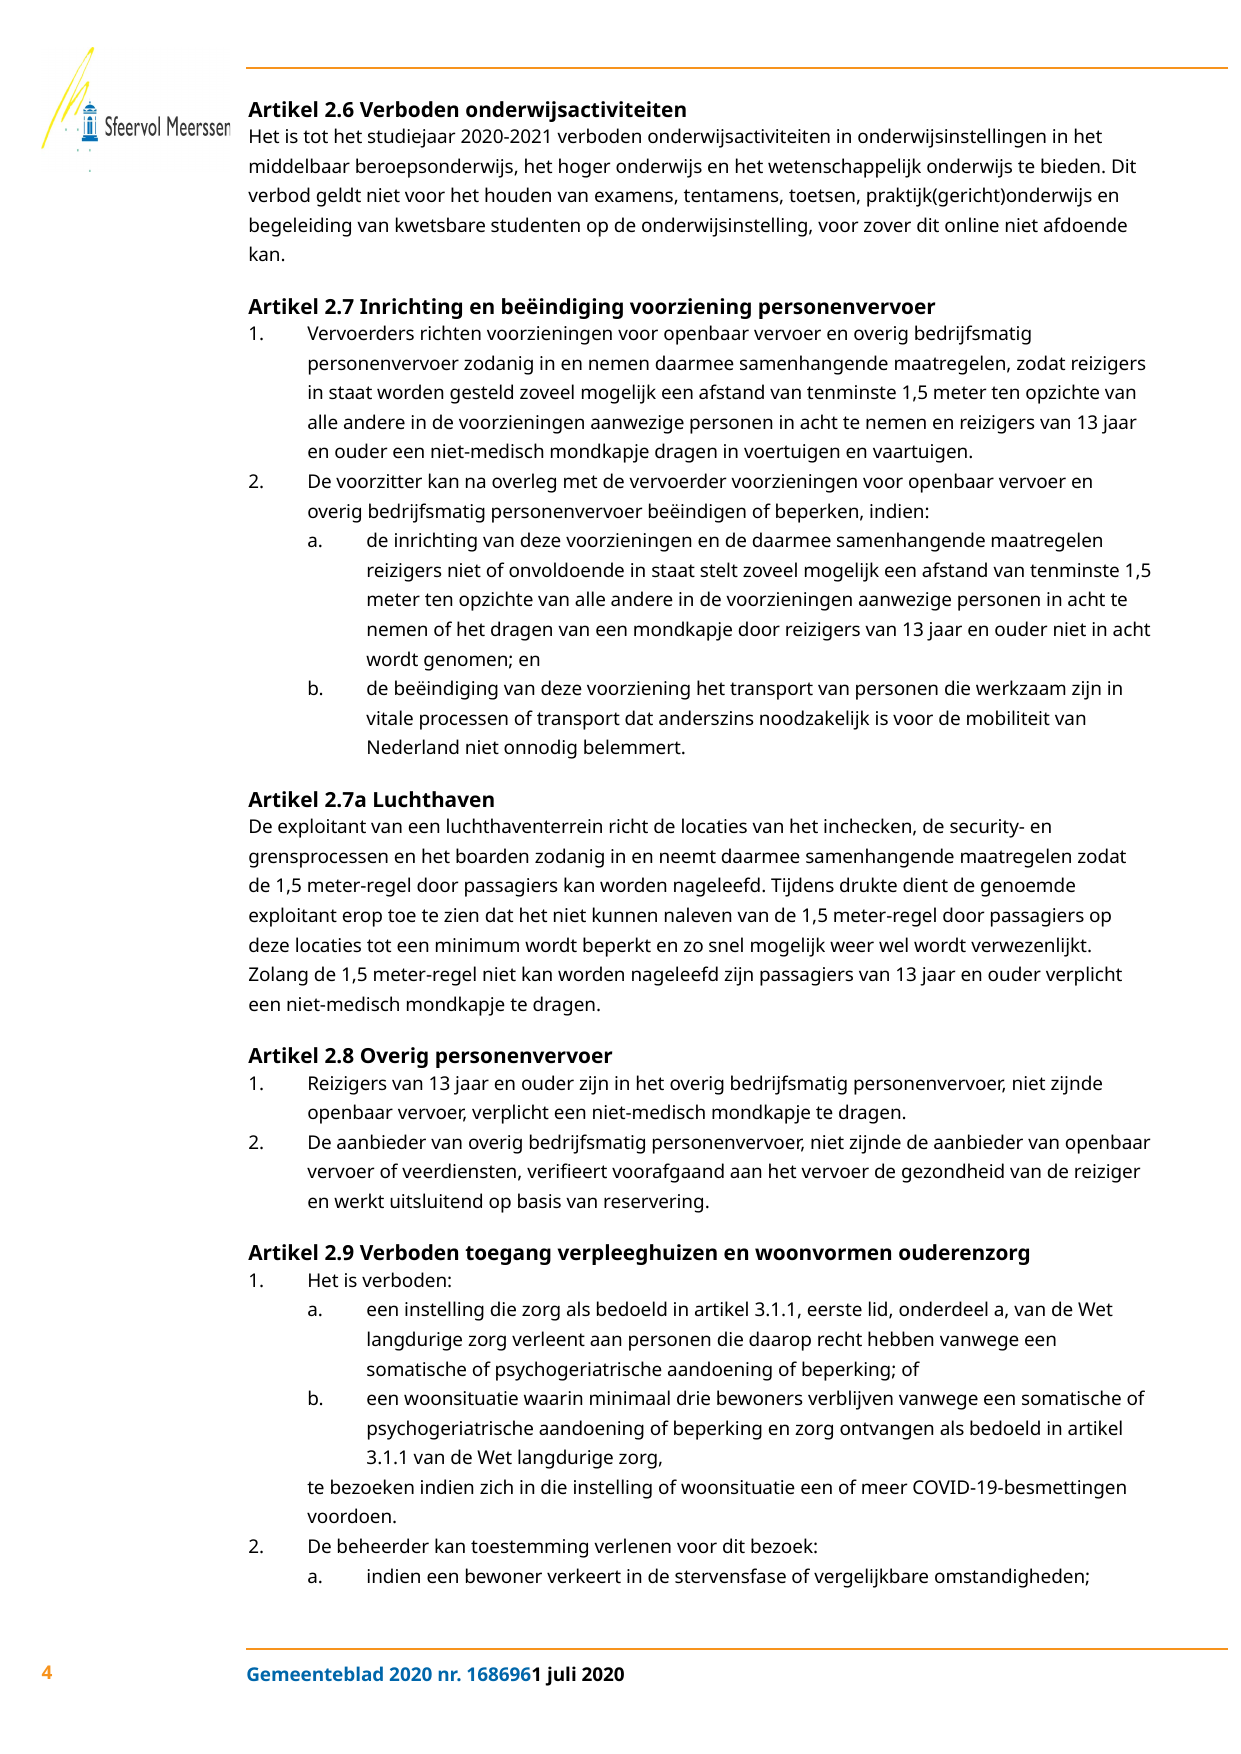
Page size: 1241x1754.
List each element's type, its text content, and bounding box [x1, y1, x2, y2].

list Reizigers van 13 jaar en ouder zijn in het overig bedrijfsmatig personenvervoer, niet zijnde openbaar vervoer, verplicht een niet-medisch mondkapje te dragen. [248, 1070, 1152, 1125]
text Artikel 2.8 Overig personenvervoer [248, 1041, 1152, 1070]
text Artikel 2.7 Inrichting en beëindiging voorziening personenvervoer [248, 292, 1152, 320]
list Vervoerders richten voorzieningen voor openbaar vervoer en overig bedrijfsmatig personenvervoer zodanig in en nemen daarmee samenhangende maatregelen, zodat reizigers in staat worden gesteld zoveel mogelijk een afstand van tenminste 1,5 meter ten opzichte van alle andere in de voorzieningen aanwezige personen in acht te nemen en reizigers van 13 jaar en ouder een niet-medisch mondkapje dragen in voertuigen en vaartuigen. [248, 320, 1152, 464]
text Artikel 2.9 Verboden toegang verpleeghuizen en woonvormen ouderenzorg [248, 1238, 1152, 1267]
list een woonsituatie waarin minimaal drie bewoners verblijven vanwege een somatische of psychogeriatrische aandoening of beperking en zorg ontvangen als bedoeld in artikel 3.1.1 van de Wet langdurige zorg, [307, 1385, 1152, 1470]
list De aanbieder van overig bedrijfsmatig personenvervoer, niet zijnde de aanbieder van openbaar vervoer of veerdiensten, verifieert voorafgaand aan het vervoer de gezondheid van de reiziger en werkt uitsluitend op basis van reservering. [248, 1129, 1152, 1214]
text Artikel 2.7a Luchthaven [248, 785, 1152, 813]
picture [41, 47, 231, 172]
list een instelling die zorg als bedoeld in artikel 3.1.1, eerste lid, onderdeel a, van de Wet langdurige zorg verleent aan personen die daarop recht hebben vanwege een somatische of psychogeriatrische aandoening of beperking; of [307, 1297, 1152, 1381]
list de inrichting van deze voorzieningen en de daarmee samenhangende maatregelen reizigers niet of onvoldoende in staat stelt zoveel mogelijk een afstand van tenminste 1,5 meter ten opzichte van alle andere in de voorzieningen aanwezige personen in acht te nemen of het dragen van een mondkapje door reizigers van 13 jaar en ouder niet in acht wordt genomen; en [307, 527, 1152, 672]
list te bezoeken indien zich in die instelling of woonsituatie een of meer COVID-19-besmettingen voordoen. [248, 1474, 1152, 1529]
list De voorzitter kan na overleg met de vervoerder voorzieningen voor openbaar vervoer en overig bedrijfsmatig personenvervoer beëindigen of beperken, indien: [248, 468, 1152, 524]
list indien een bewoner verkeert in de stervensfase of vergelijkbare omstandigheden; [307, 1563, 1152, 1588]
text grensprocessen en het boarden zodanig in en neemt daarmee samenhangende maatregelen zodat de 1,5 meter-regel door passagiers kan worden nageleefd. Tijdens drukte dient de genoemde exploitant erop toe te zien dat het niet kunnen naleven van de 1,5 meter-regel door passagiers op deze locaties tot een minimum wordt beperkt en zo snel mogelijk weer wel wordt verwezenlijkt. Zolang de 1,5 meter-regel niet kan worden nageleefd zijn passagiers van 13 jaar en ouder verplicht een niet-medisch mondkapje te dragen. [248, 843, 1152, 1017]
text Artikel 2.6 Verboden onderwijsactiviteiten [248, 95, 1152, 123]
list Het is verboden: [248, 1267, 1152, 1293]
list de beëindiging van deze voorziening het transport van personen die werkzaam zijn in vitale processen of transport dat anderszins noodzakelijk is voor de mobiliteit van Nederland niet onnodig belemmert. [307, 675, 1152, 760]
list De beheerder kan toestemming verlenen voor dit bezoek: [248, 1533, 1152, 1559]
text Het is tot het studiejaar 2020-2021 verboden onderwijsactiviteiten in onderwijsinstellingen in het middelbaar beroepsonderwijs, het hoger onderwijs en het wetenschappelijk onderwijs te bieden. Dit verbod geldt niet voor het houden van examens, tentamens, toetsen, praktijk(gericht)onderwijs en begeleiding van kwetsbare studenten op de onderwijsinstelling, voor zover dit online niet afdoende kan. [248, 123, 1152, 267]
text De exploitant van een luchthaventerrein richt de locaties van het inchecken, de security- en [248, 813, 1152, 839]
